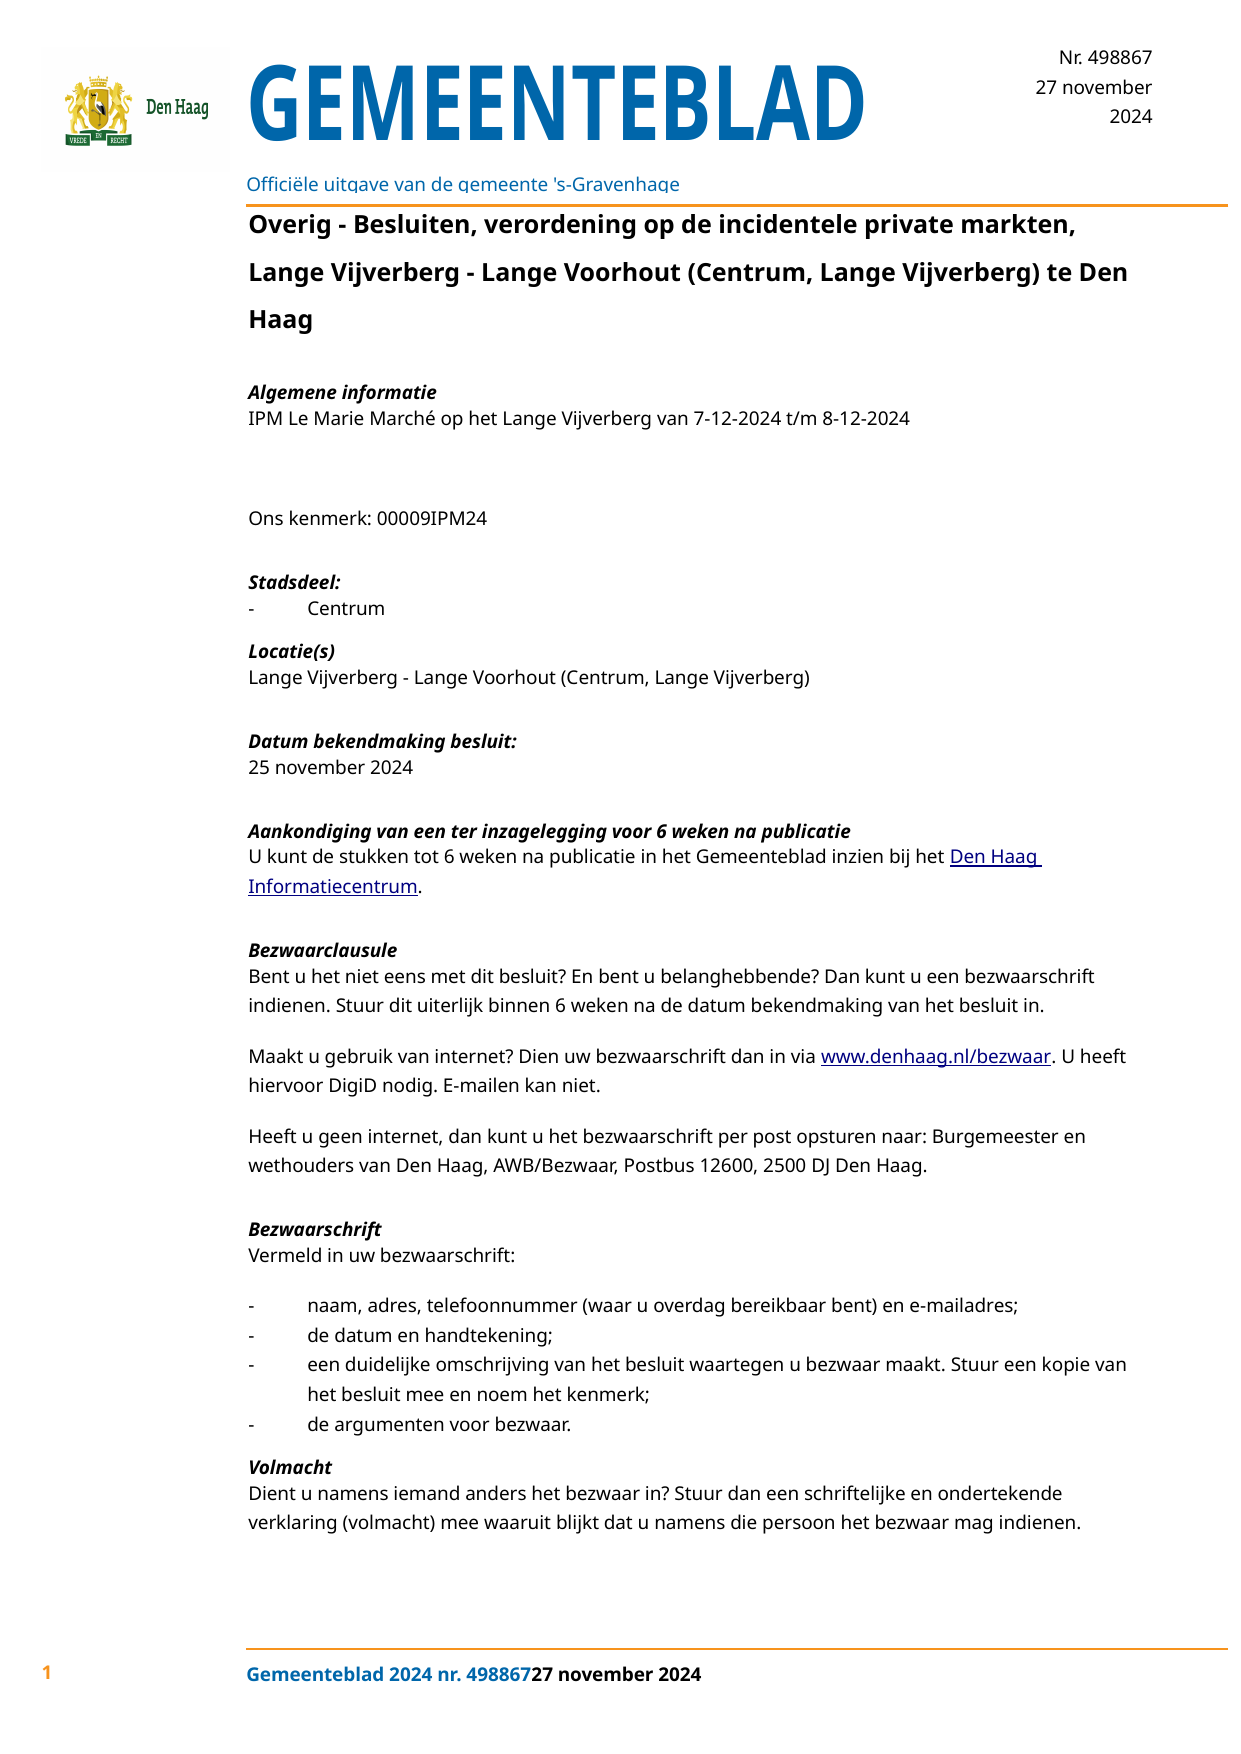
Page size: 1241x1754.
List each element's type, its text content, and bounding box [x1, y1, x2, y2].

text Dient u namens iemand anders het bezwaar in? Stuur dan een schriftelijke en ondertekende verklaring (volmacht) mee waaruit blijkt dat u namens die persoon het bezwaar mag indienen. [248, 1480, 1152, 1535]
text Bezwaarclausule [248, 937, 1152, 963]
text Heeft u geen internet, dan kunt u het bezwaarschrift per post opsturen naar: Burgemeester en wethouders van Den Haag, AWB/Bezwaar, Postbus 12600, 2500 DJ Den Haag. [248, 1123, 1152, 1178]
text U kunt de stukken tot 6 weken na publicatie in het Gemeenteblad inzien bij het Den Haag Informatiecentrum. [248, 843, 1152, 899]
list naam, adres, telefoonnummer (waar u overdag bereikbaar bent) en e-mailadres; [248, 1292, 1152, 1318]
text Algemene informatie [248, 379, 1152, 405]
list de datum en handtekening; [248, 1322, 1152, 1348]
text Bezwaarschrift [248, 1216, 1152, 1242]
text Bent u het niet eens met dit besluit? En bent u belanghebbende? Dan kunt u een bezwaarschrift indienen. Stuur dit uiterlijk binnen 6 weken na de datum bekendmaking van het besluit in. [248, 963, 1152, 1018]
list de argumenten voor bezwaar. [248, 1411, 1152, 1437]
text 25 november 2024 [248, 754, 1152, 779]
text Lange Vijverberg - Lange Voorhout (Centrum, Lange Vijverberg) [248, 664, 1152, 690]
list een duidelijke omschrijving van het besluit waartegen u bezwaar maakt. Stuur een kopie van het besluit mee en noem het kenmerk; [248, 1352, 1152, 1407]
text Volmacht [248, 1454, 1152, 1480]
list Centrum [248, 595, 1152, 621]
text Datum bekendmaking besluit: [248, 728, 1152, 754]
picture [41, 47, 231, 172]
text Locatie(s) [248, 638, 1152, 664]
text Maakt u gebruik van internet? Dien uw bezwaarschrift dan in via www.denhaag.nl/bezwaar. U heeft hiervoor DigiD nodig. E-mailen kan niet. [248, 1043, 1152, 1098]
text Stadsdeel: [248, 569, 1152, 595]
text Vermeld in uw bezwaarschrift: [248, 1242, 1152, 1268]
text Aankondiging van een ter inzagelegging voor 6 weken na publicatie [248, 818, 1152, 843]
text Ons kenmerk: 00009IPM24 [248, 506, 1152, 531]
text IPM Le Marie Marché op het Lange Vijverberg van 7-12-2024 t/m 8-12-2024 [248, 405, 1152, 431]
text Overig - Besluiten, verordening op de incidentele private markten, Lange Vijverberg - Lange Voorhout (Centrum, Lange Vijverberg) te Den Haag [248, 207, 1152, 336]
